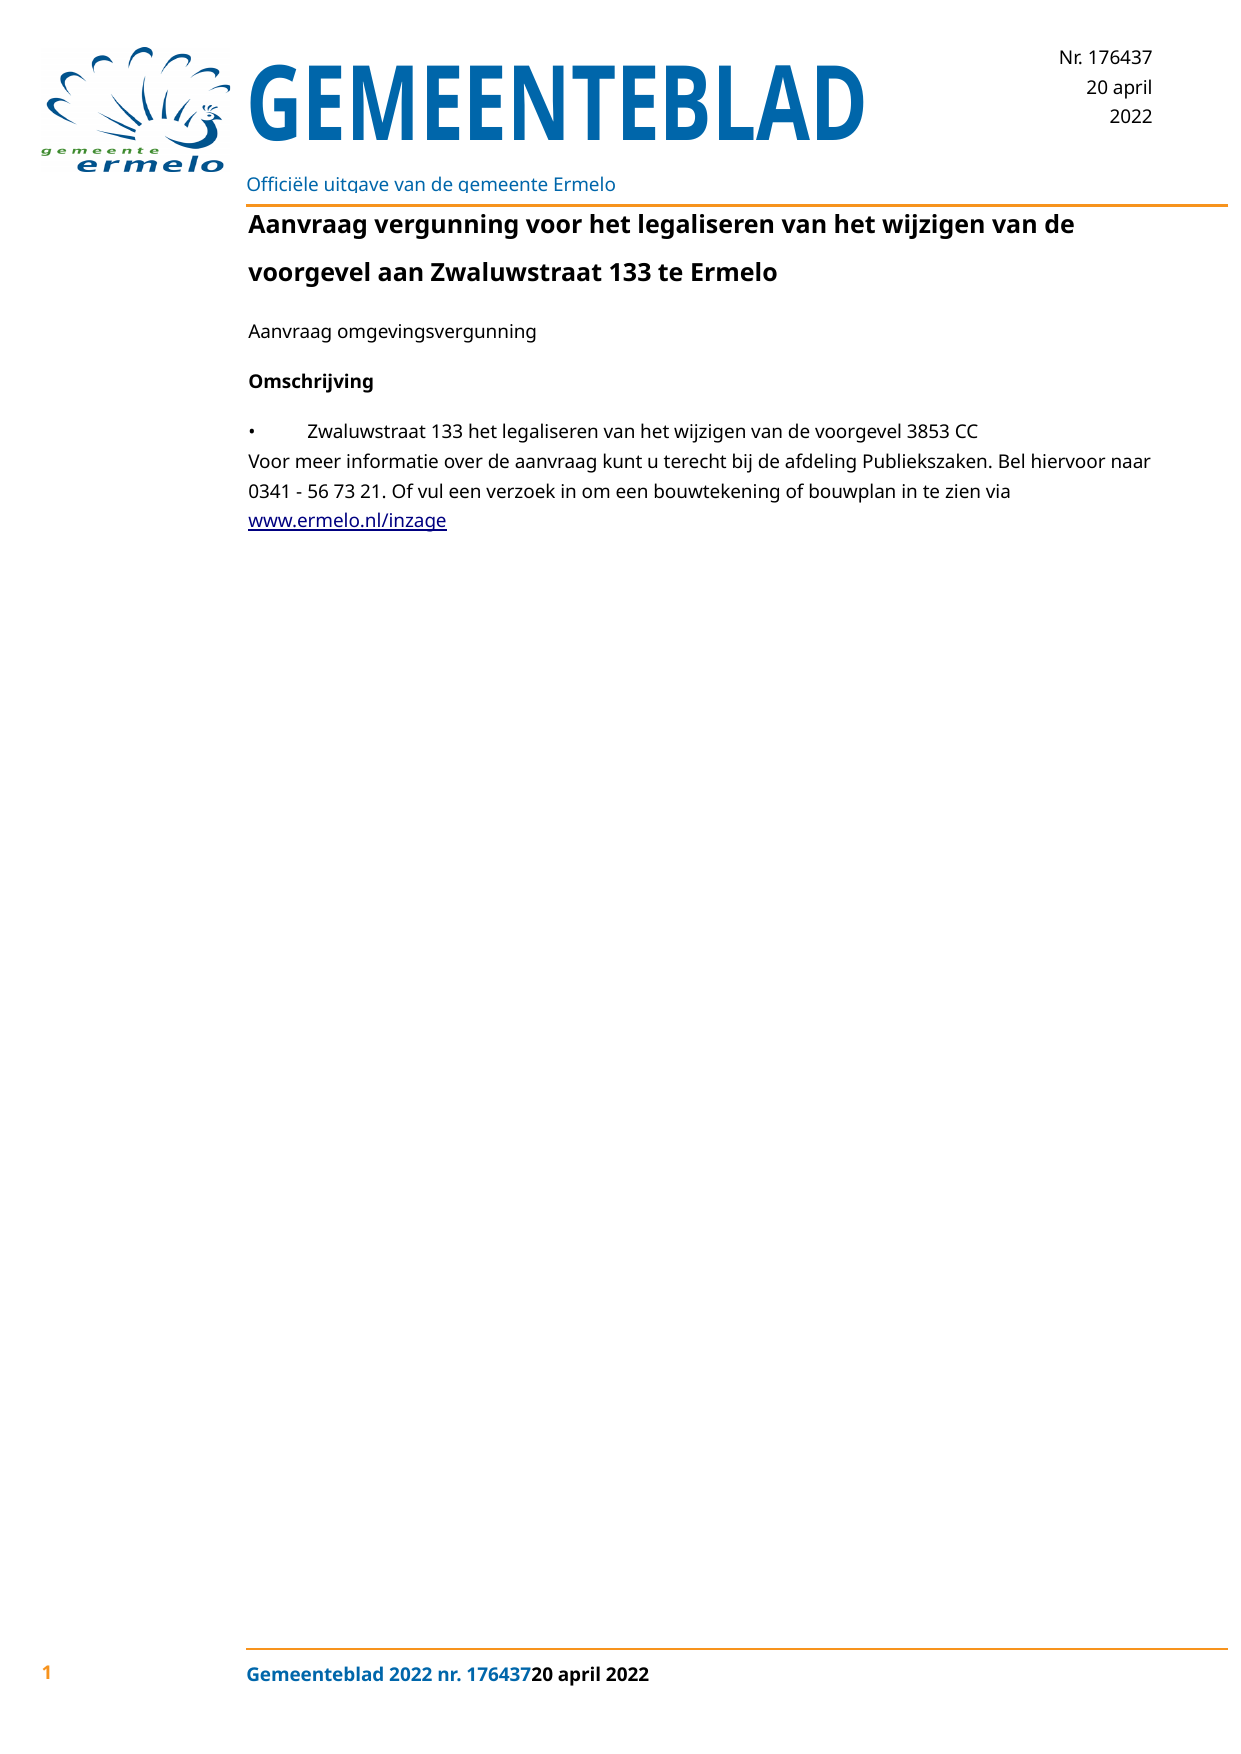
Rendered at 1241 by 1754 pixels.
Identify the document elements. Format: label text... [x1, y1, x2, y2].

picture [41, 47, 231, 172]
list Zwaluwstraat 133 het legaliseren van het wijzigen van de voorgevel 3853 CC [248, 419, 1152, 444]
text Voor meer informatie over de aanvraag kunt u terecht bij de afdeling Publiekszaken. Bel hiervoor naar 0341 - 56 73 21. Of vul een verzoek in om een bouwtekening of bouwplan in te zien via www.ermelo.nl/inzage [248, 448, 1152, 533]
text Aanvraag vergunning voor het legaliseren van het wijzigen van de voorgevel aan Zwaluwstraat 133 te Ermelo [248, 207, 1152, 288]
text Omschrijving [248, 368, 1152, 394]
text Aanvraag omgevingsvergunning [248, 318, 1152, 344]
